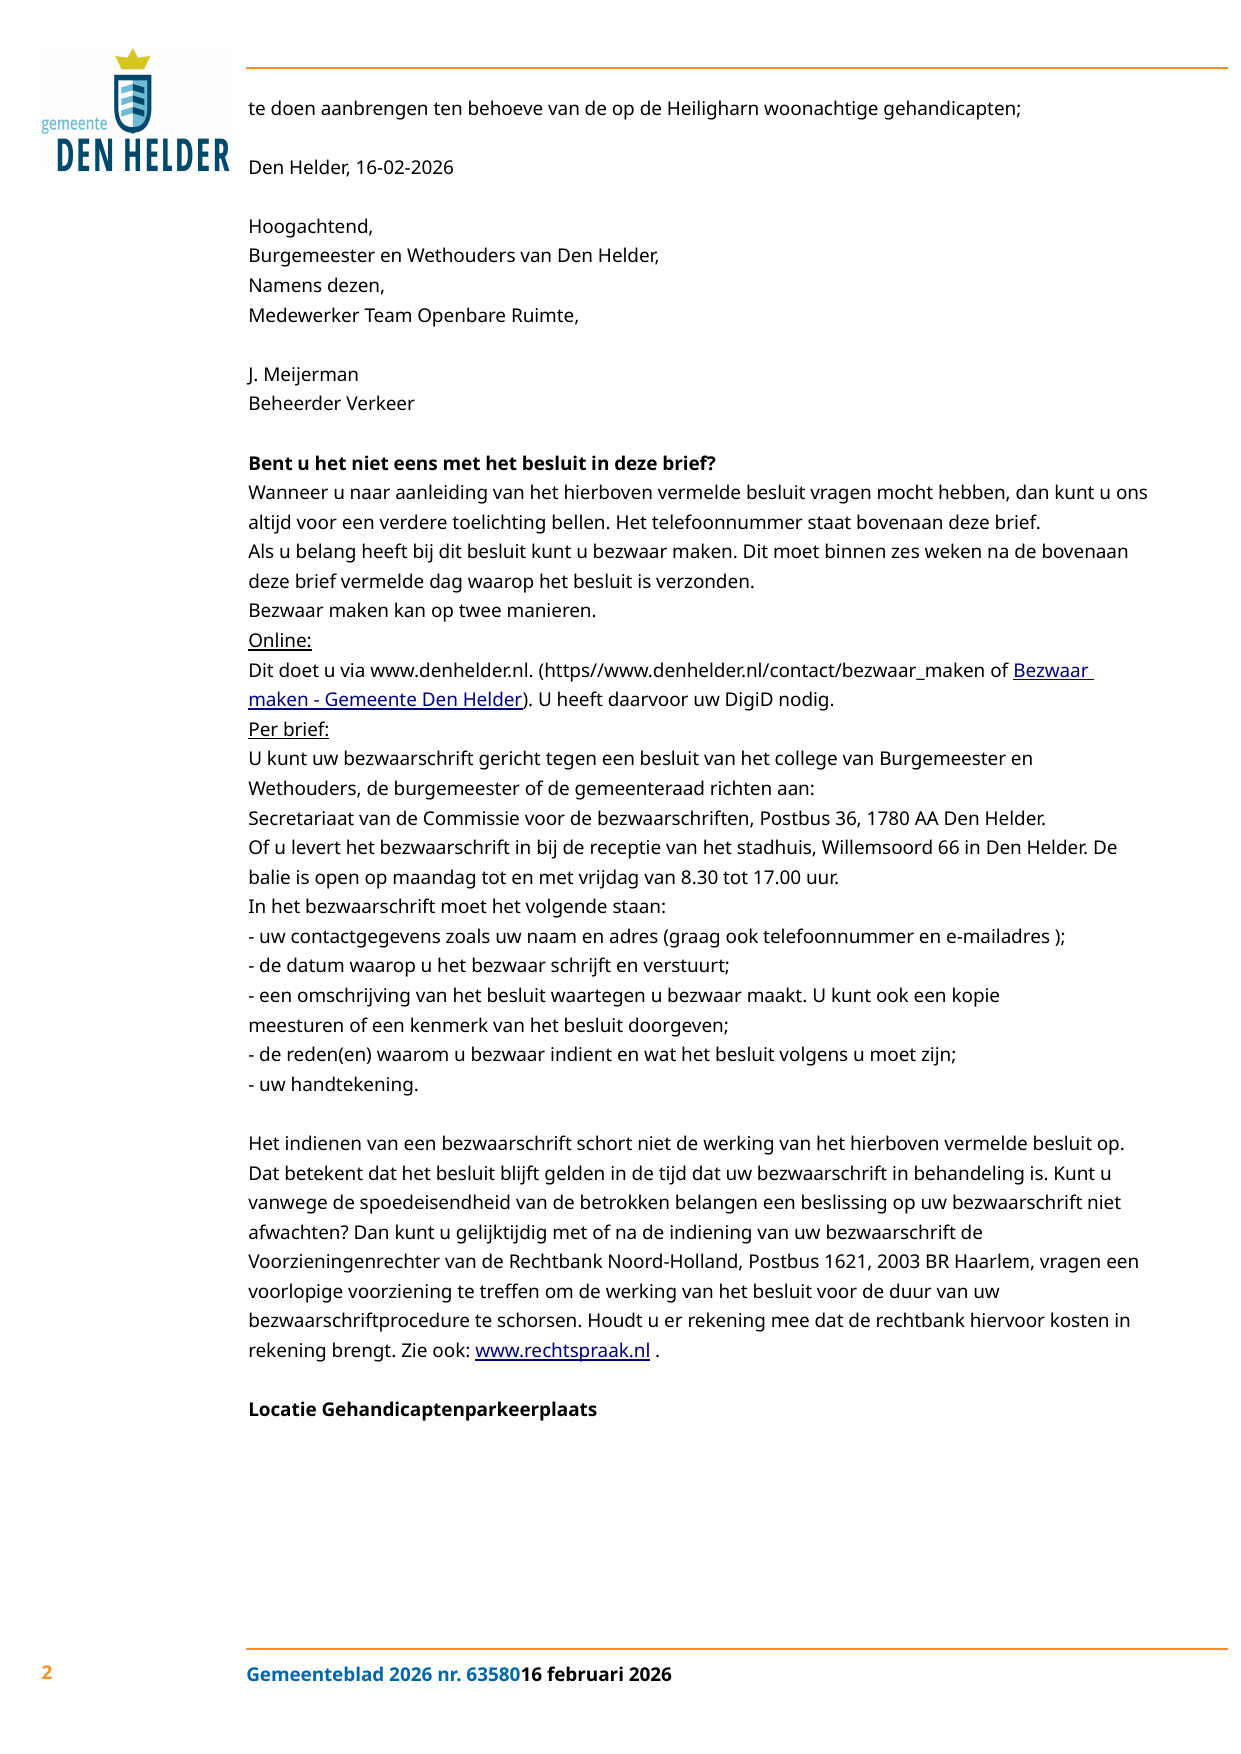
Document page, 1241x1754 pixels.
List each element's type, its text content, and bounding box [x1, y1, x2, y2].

text Medewerker Team Openbare Ruimte, [248, 302, 1152, 328]
text Den Helder, 16-02-2026 [248, 154, 1152, 180]
text Namens dezen, [248, 272, 1152, 298]
text Hoogachtend, [248, 213, 1152, 239]
text Het indienen van een bezwaarschrift schort niet de werking van het hierboven vermelde besluit op. Dat betekent dat het besluit blijft gelden in de tijd dat uw bezwaarschrift in behandeling is. Kunt u vanwege de spoedeisendheid van de betrokken belangen een beslissing op uw bezwaarschrift niet afwachten? Dan kunt u gelijktijdig met of na de indiening van uw bezwaarschrift de Voorzieningenrechter van de Rechtbank Noord-Holland, Postbus 1621, 2003 BR Haarlem, vragen een voorlopige voorziening te treffen om de werking van het besluit voor de duur van uw bezwaarschriftprocedure te schorsen. Houdt u er rekening mee dat de rechtbank hiervoor kosten in rekening brengt. Zie ook: www.rechtspraak.nl . [248, 1130, 1152, 1363]
text Dit doet u via www.denhelder.nl. (https//www.denhelder.nl/contact/bezwaar_maken of Bezwaar maken - Gemeente Den Helder). U heeft daarvoor uw DigiD nodig. [248, 657, 1152, 712]
text - uw handtekening. [248, 1071, 1152, 1097]
text In het bezwaarschrift moet het volgende staan: [248, 893, 1152, 919]
text Locatie Gehandicaptenparkeerplaats [248, 1396, 1152, 1422]
text - een omschrijving van het besluit waartegen u bezwaar maakt. U kunt ook een kopie [248, 982, 1152, 1008]
text Wanneer u naar aanleiding van het hierboven vermelde besluit vragen mocht hebben, dan kunt u ons altijd voor een verdere toelichting bellen. Het telefoonnummer staat bovenaan deze brief. [248, 479, 1152, 535]
text Beheerder Verkeer [248, 391, 1152, 416]
text Secretariaat van de Commissie voor de bezwaarschriften, Postbus 36, 1780 AA Den Helder. [248, 805, 1152, 831]
picture [182, 144, 187, 165]
picture [130, 157, 135, 172]
picture [100, 154, 106, 172]
text balie is open op maandag tot en met vrijdag van 8.30 tot 17.00 uur. [248, 864, 1152, 890]
picture [63, 144, 68, 165]
text Of u levert het bezwaarschrift in bij de receptie van het stadhuis, Willemsoord 66 in Den Helder. De [248, 834, 1152, 860]
text Bent u het niet eens met het besluit in deze brief? [248, 450, 1152, 476]
text - uw contactgegevens zoals uw naam en adres (graag ook telefoonnummer en e-mailadres ); [248, 923, 1152, 949]
text te doen aanbrengen ten behoeve van de op de Heiligharn woonachtige gehandicapten; [248, 95, 1152, 121]
text Als u belang heeft bij dit besluit kunt u bezwaar maken. Dit moet binnen zes weken na de bovenaan deze brief vermelde dag waarop het besluit is verzonden. [248, 538, 1152, 594]
text U kunt uw bezwaarschrift gericht tegen een besluit van het college van Burgemeester en Wethouders, de burgemeester of de gemeenteraad richten aan: [248, 746, 1152, 801]
text Burgemeester en Wethouders van Den Helder, [248, 243, 1152, 268]
text Online: [248, 627, 1152, 653]
text meesturen of een kenmerk van het besluit doorgeven; [248, 1012, 1152, 1038]
picture [220, 160, 224, 172]
picture [41, 47, 231, 172]
text Per brief: [248, 716, 1152, 742]
text - de datum waarop u het bezwaar schrijft en verstuurt; [248, 953, 1152, 978]
text Bezwaar maken kan op twee manieren. [248, 598, 1152, 623]
text J. Meijerman [248, 361, 1152, 387]
text - de reden(en) waarom u bezwaar indient en wat het besluit volgens u moet zijn; [248, 1041, 1152, 1067]
